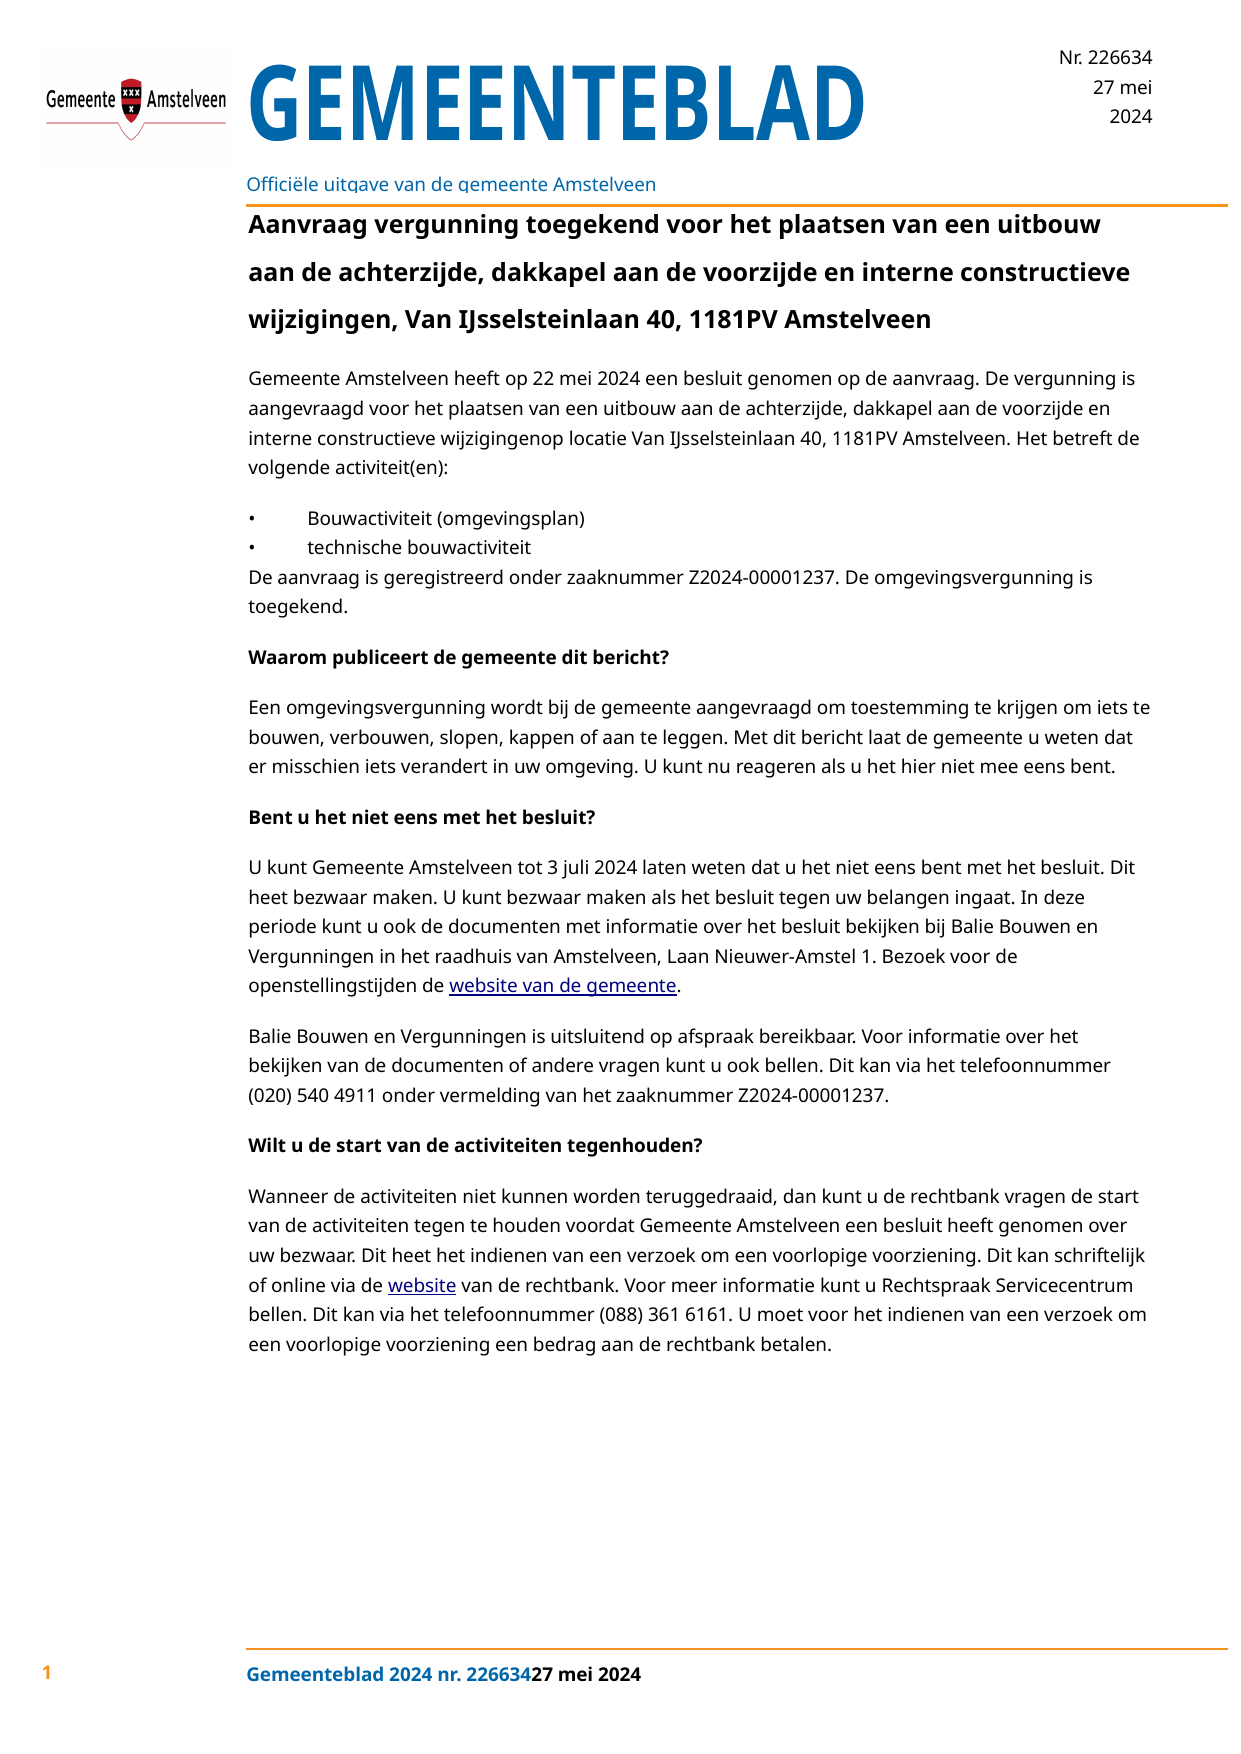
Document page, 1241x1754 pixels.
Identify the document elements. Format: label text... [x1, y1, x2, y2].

text Gemeente Amstelveen heeft op 22 mei 2024 een besluit genomen op de aanvraag. De vergunning is aangevraagd voor het plaatsen van een uitbouw aan de achterzijde, dakkapel aan de voorzijde en interne constructieve wijzigingenop locatie Van IJsselsteinlaan 40, 1181PV Amstelveen. Het betreft de volgende activiteit(en): [248, 366, 1152, 480]
text Wilt u de start van de activiteiten tegenhouden? [248, 1133, 1152, 1158]
picture [41, 47, 231, 172]
text Aanvraag vergunning toegekend voor het plaatsen van een uitbouw aan de achterzijde, dakkapel aan de voorzijde en interne constructieve wijzigingen, Van IJsselsteinlaan 40, 1181PV Amstelveen [248, 207, 1152, 336]
text U kunt Gemeente Amstelveen tot 3 juli 2024 laten weten dat u het niet eens bent met het besluit. Dit heet bezwaar maken. U kunt bezwaar maken als het besluit tegen uw belangen ingaat. In deze periode kunt u ook de documenten met informatie over het besluit bekijken bij Balie Bouwen en Vergunningen in het raadhuis van Amstelveen, Laan Nieuwer-Amstel 1. Bezoek voor de openstellingstijden de website van de gemeente. [248, 854, 1152, 998]
text De aanvraag is geregistreerd onder zaaknummer Z2024-00001237. De omgevingsvergunning is toegekend. [248, 564, 1152, 619]
text Waarom publiceert de gemeente dit bericht? [248, 644, 1152, 669]
list technische bouwactiviteit [248, 534, 1152, 560]
text Bent u het niet eens met het besluit? [248, 804, 1152, 829]
text Wanneer de activiteiten niet kunnen worden teruggedraaid, dan kunt u de rechtbank vragen de start van de activiteiten tegen te houden voordat Gemeente Amstelveen een besluit heeft genomen over uw bezwaar. Dit heet het indienen van een verzoek om een voorlopige voorziening. Dit kan schriftelijk of online via de website van de rechtbank. Voor meer informatie kunt u Rechtspraak Servicecentrum bellen. Dit kan via het telefoonnummer (088) 361 6161. U moet voor het indienen van een verzoek om een voorlopige voorziening een bedrag aan de rechtbank betalen. [248, 1183, 1152, 1357]
text Balie Bouwen en Vergunningen is uitsluitend op afspraak bereikbaar. Voor informatie over het bekijken van de documenten of andere vragen kunt u ook bellen. Dit kan via het telefoonnummer (020) 540 4911 onder vermelding van het zaaknummer Z2024-00001237. [248, 1023, 1152, 1108]
list Bouwactiviteit (omgevingsplan) [248, 505, 1152, 530]
text Een omgevingsvergunning wordt bij de gemeente aangevraagd om toestemming te krijgen om iets te bouwen, verbouwen, slopen, kappen of aan te leggen. Met dit bericht laat de gemeente u weten dat er misschien iets verandert in uw omgeving. U kunt nu reageren als u het hier niet mee eens bent. [248, 694, 1152, 779]
